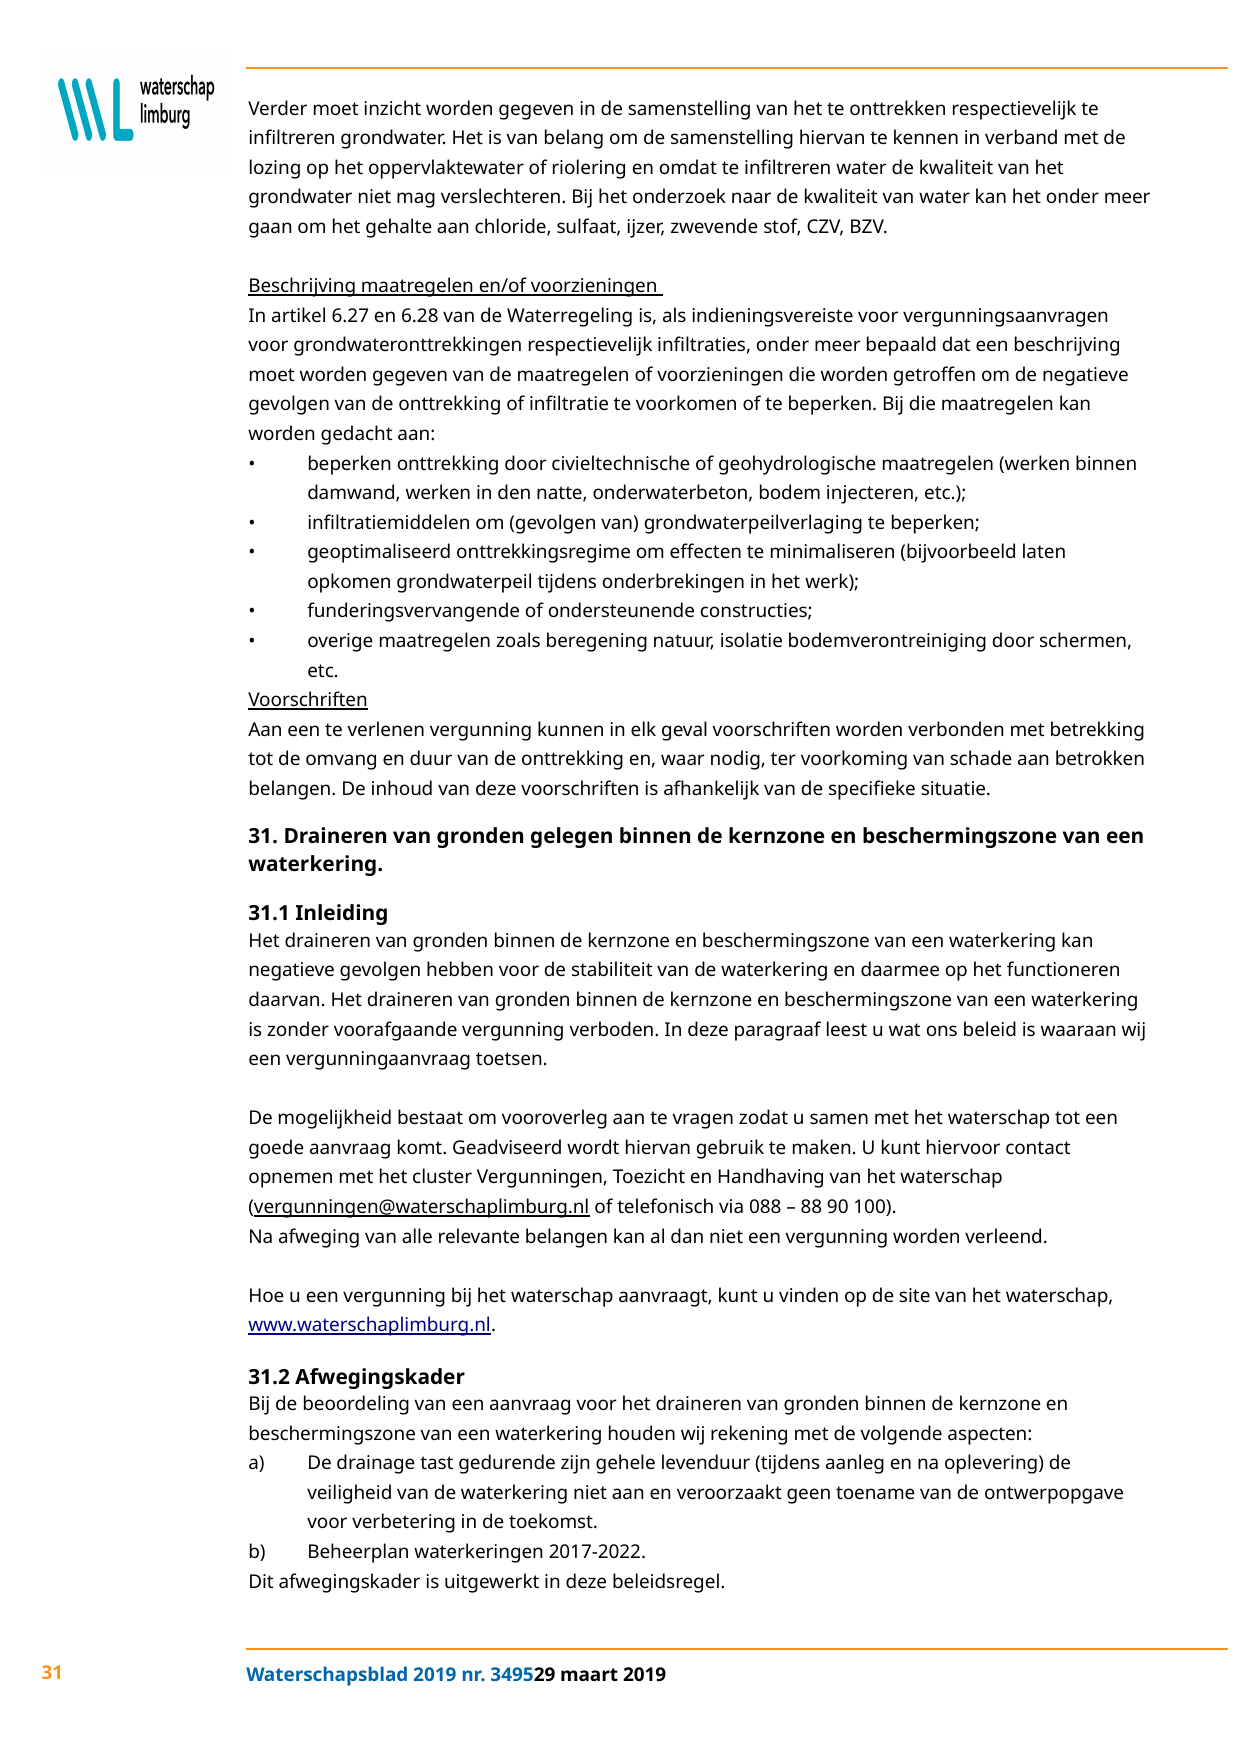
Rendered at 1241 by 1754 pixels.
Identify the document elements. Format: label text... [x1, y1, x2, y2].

text 31.1 Inleiding [248, 898, 1152, 927]
list funderingsvervangende of ondersteunende constructies; [248, 598, 1152, 623]
list geoptimaliseerd onttrekkingsregime om effecten te minimaliseren (bijvoorbeeld laten opkomen grondwaterpeil tijdens onderbrekingen in het werk); [248, 538, 1152, 594]
text Verder moet inzicht worden gegeven in de samenstelling van het te onttrekken respectievelijk te infiltreren grondwater. Het is van belang om de samenstelling hiervan te kennen in verband met de lozing op het oppervlaktewater of riolering en omdat te infiltreren water de kwaliteit van het grondwater niet mag verslechteren. Bij het onderzoek naar de kwaliteit van water kan het onder meer gaan om het gehalte aan chloride, sulfaat, ijzer, zwevende stof, CZV, BZV. [248, 95, 1152, 239]
list infiltratiemiddelen om (gevolgen van) grondwaterpeilverlaging te beperken; [248, 509, 1152, 535]
text Beschrijving maatregelen en/of voorzieningen [248, 272, 1152, 298]
text 31. Draineren van gronden gelegen binnen de kernzone en beschermingszone van een waterkering. [248, 821, 1152, 878]
list De drainage tast gedurende zijn gehele levenduur (tijdens aanleg en na oplevering) de veiligheid van de waterkering niet aan en veroorzaakt geen toename van de ontwerpopgave voor verbetering in de toekomst. [248, 1449, 1152, 1534]
text Hoe u een vergunning bij het waterschap aanvraagt, kunt u vinden op de site van het waterschap, www.waterschaplimburg.nl. [248, 1282, 1152, 1337]
text De mogelijkheid bestaat om vooroverleg aan te vragen zodat u samen met het waterschap tot een goede aanvraag komt. Geadviseerd wordt hiervan gebruik te maken. U kunt hiervoor contact opnemen met het cluster Vergunningen, Toezicht en Handhaving van het waterschap (vergunningen@waterschaplimburg.nl of telefonisch via 088 – 88 90 100). [248, 1104, 1152, 1219]
text Na afweging van alle relevante belangen kan al dan niet een vergunning worden verleend. [248, 1223, 1152, 1248]
list Beheerplan waterkeringen 2017-2022. [248, 1538, 1152, 1564]
picture [41, 47, 231, 172]
text Voorschriften [248, 686, 1152, 712]
text Aan een te verlenen vergunning kunnen in elk geval voorschriften worden verbonden met betrekking tot de omvang en duur van de onttrekking en, waar nodig, ter voorkoming van schade aan betrokken belangen. De inhoud van deze voorschriften is afhankelijk van de specifieke situatie. [248, 716, 1152, 801]
text In artikel 6.27 en 6.28 van de Waterregeling is, als indieningsvereiste voor vergunningsaanvragen voor grondwateronttrekkingen respectievelijk infiltraties, onder meer bepaald dat een beschrijving moet worden gegeven van de maatregelen of voorzieningen die worden getroffen om de negatieve gevolgen van de onttrekking of infiltratie te voorkomen of te beperken. Bij die maatregelen kan worden gedacht aan: [248, 302, 1152, 446]
text 31.2 Afwegingskader [248, 1362, 1152, 1390]
text Het draineren van gronden binnen de kernzone en beschermingszone van een waterkering kan negatieve gevolgen hebben voor de stabiliteit van de waterkering en daarmee op het functioneren daarvan. Het draineren van gronden binnen de kernzone en beschermingszone van een waterkering is zonder voorafgaande vergunning verboden. In deze paragraaf leest u wat ons beleid is waaraan wij een vergunningaanvraag toetsen. [248, 927, 1152, 1071]
list beperken onttrekking door civieltechnische of geohydrologische maatregelen (werken binnen damwand, werken in den natte, onderwaterbeton, bodem injecteren, etc.); [248, 450, 1152, 505]
text Bij de beoordeling van een aanvraag voor het draineren van gronden binnen de kernzone en beschermingszone van een waterkering houden wij rekening met de volgende aspecten: [248, 1390, 1152, 1446]
list overige maatregelen zoals beregening natuur, isolatie bodemverontreiniging door schermen, etc. [248, 627, 1152, 683]
text Dit afwegingskader is uitgewerkt in deze beleidsregel. [248, 1568, 1152, 1594]
